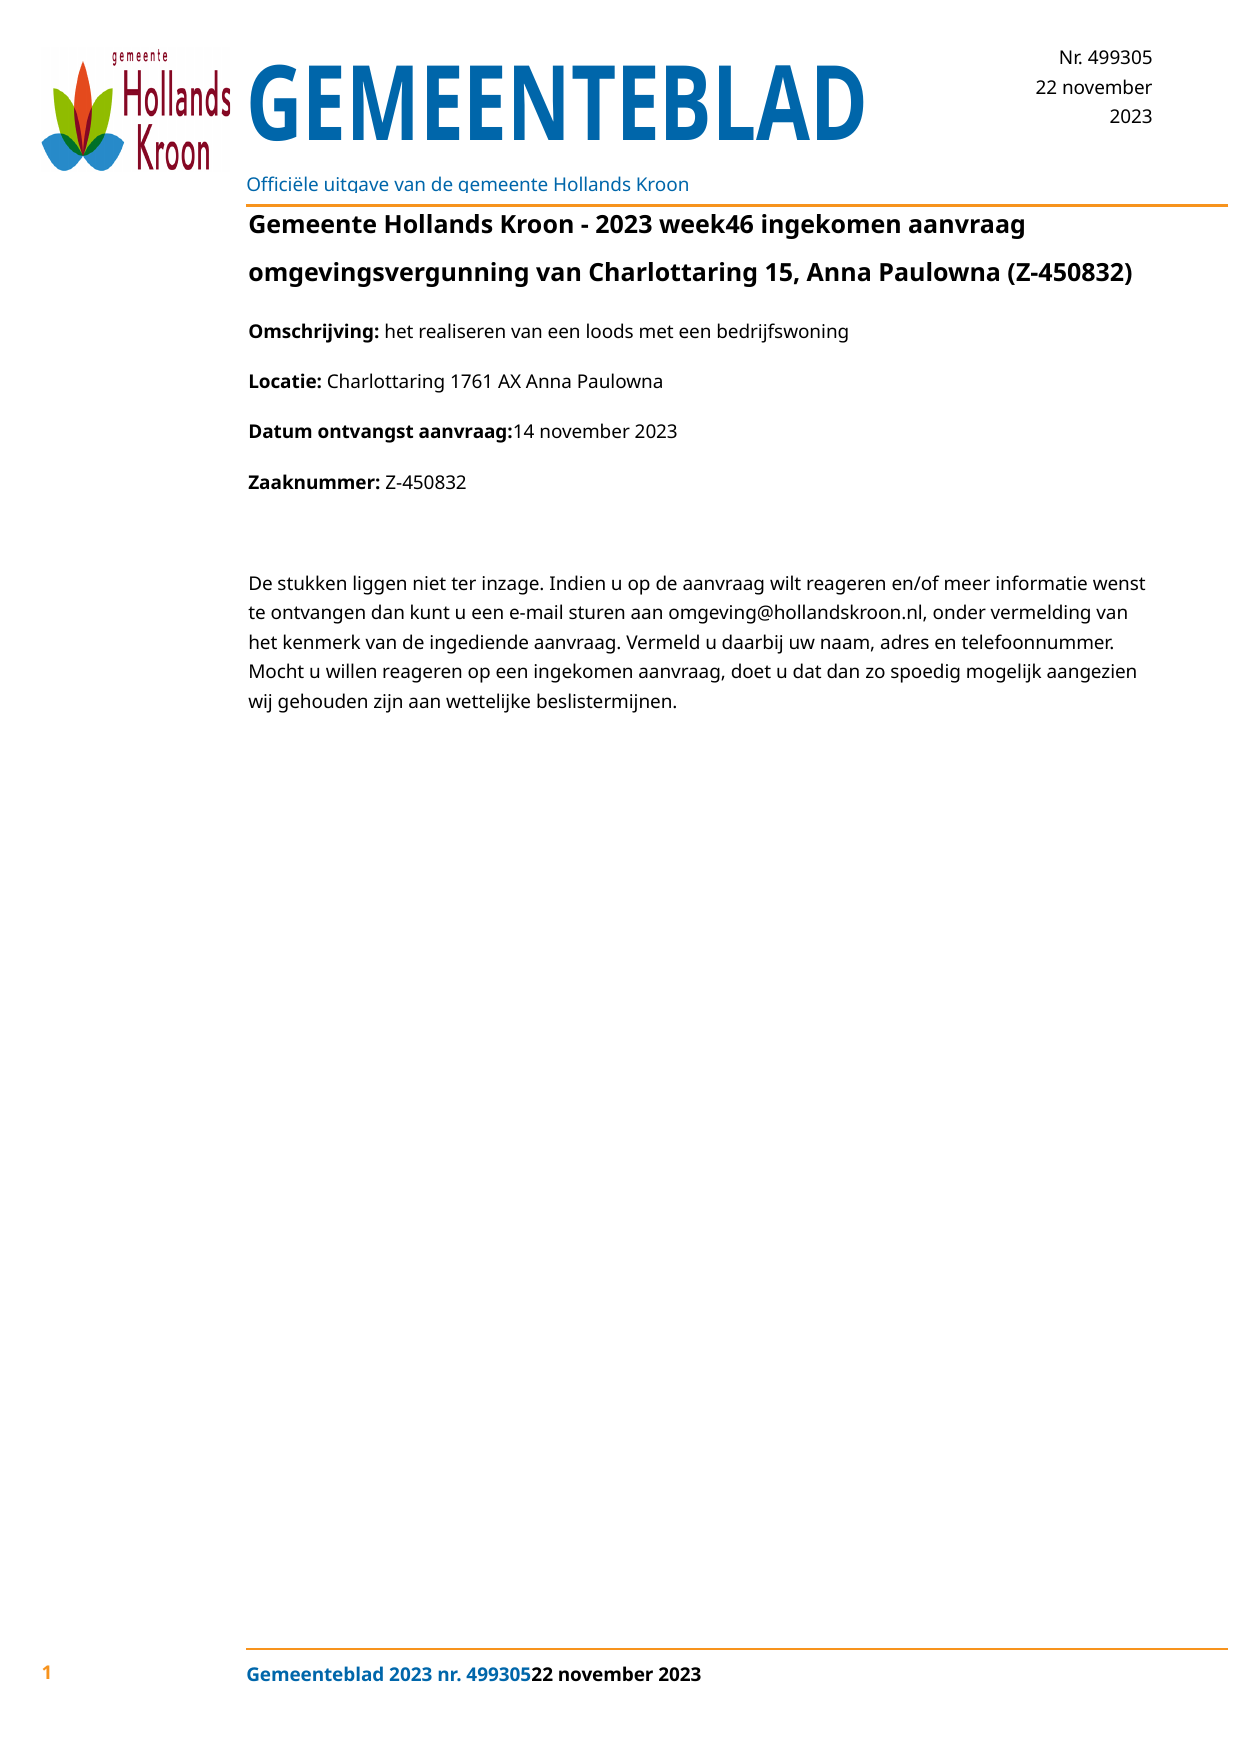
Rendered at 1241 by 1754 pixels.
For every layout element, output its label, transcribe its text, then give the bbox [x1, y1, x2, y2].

text De stukken liggen niet ter inzage. Indien u op de aanvraag wilt reageren en/of meer informatie wenst te ontvangen dan kunt u een e-mail sturen aan omgeving@hollandskroon.nl, onder vermelding van het kenmerk van de ingediende aanvraag. Vermeld u daarbij uw naam, adres en telefoonnummer. Mocht u willen reageren op een ingekomen aanvraag, doet u dat dan zo spoedig mogelijk aangezien wij gehouden zijn aan wettelijke beslistermijnen. [248, 570, 1152, 714]
text Locatie: Charlottaring 1761 AX Anna Paulowna [248, 368, 1152, 394]
text Omschrijving: het realiseren van een loods met een bedrijfswoning [248, 318, 1152, 344]
picture [41, 47, 231, 172]
text Datum ontvangst aanvraag:14 november 2023 [248, 419, 1152, 444]
text Zaaknummer: Z-450832 [248, 469, 1152, 495]
text Gemeente Hollands Kroon - 2023 week46 ingekomen aanvraag omgevingsvergunning van Charlottaring 15, Anna Paulowna (Z-450832) [248, 207, 1152, 288]
